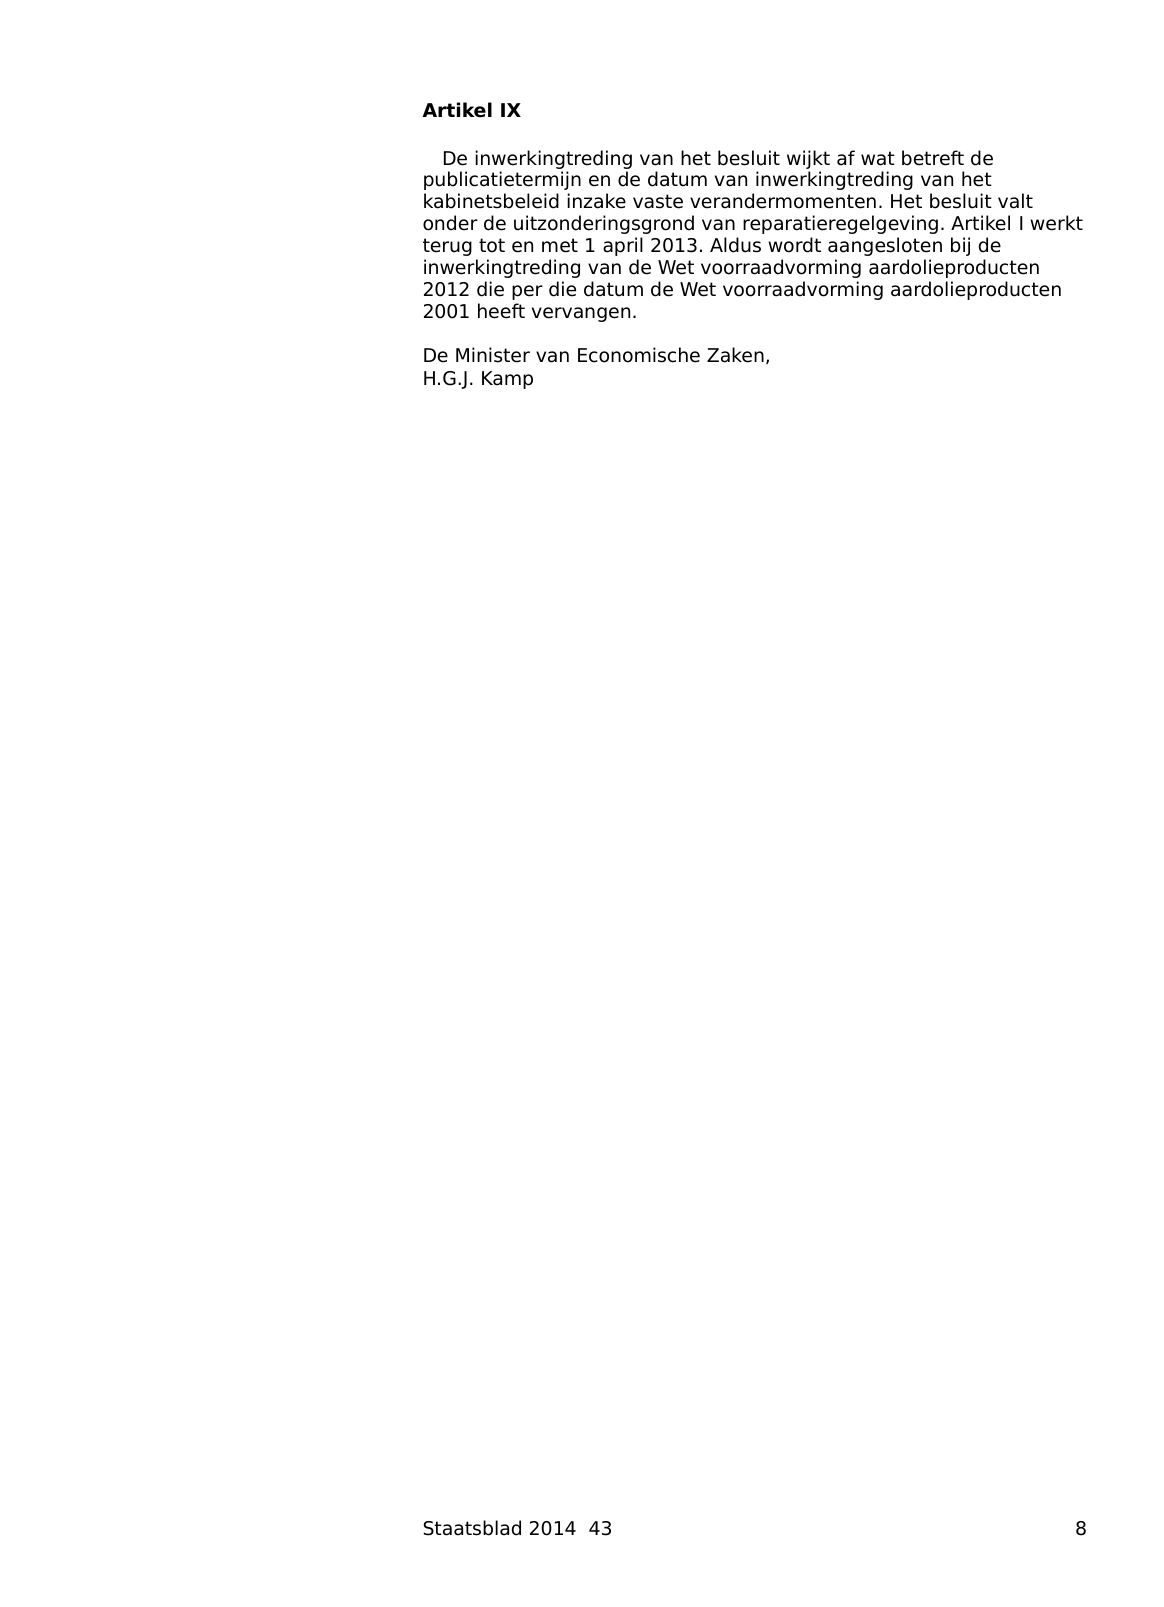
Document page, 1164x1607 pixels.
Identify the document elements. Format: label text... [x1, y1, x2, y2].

text De inwerkingtreding van het besluit wijkt af wat betreft de publicatietermijn en de datum van inwerkingtreding van het kabinetsbeleid inzake vaste verandermomenten. Het besluit valt onder de uitzonderingsgrond van reparatieregelgeving. Artikel I werkt terug tot en met 1 april 2013. Aldus wordt aangesloten bij de inwerkingtreding van de Wet voorraadvorming aardolieproducten 2012 die per die datum de Wet voorraadvorming aardolieproducten 2001 heeft vervangen. [422, 147, 1087, 323]
text De Minister van Economische Zaken, H.G.J. Kamp [422, 345, 1087, 389]
subtitle Artikel IX [422, 100, 1087, 122]
